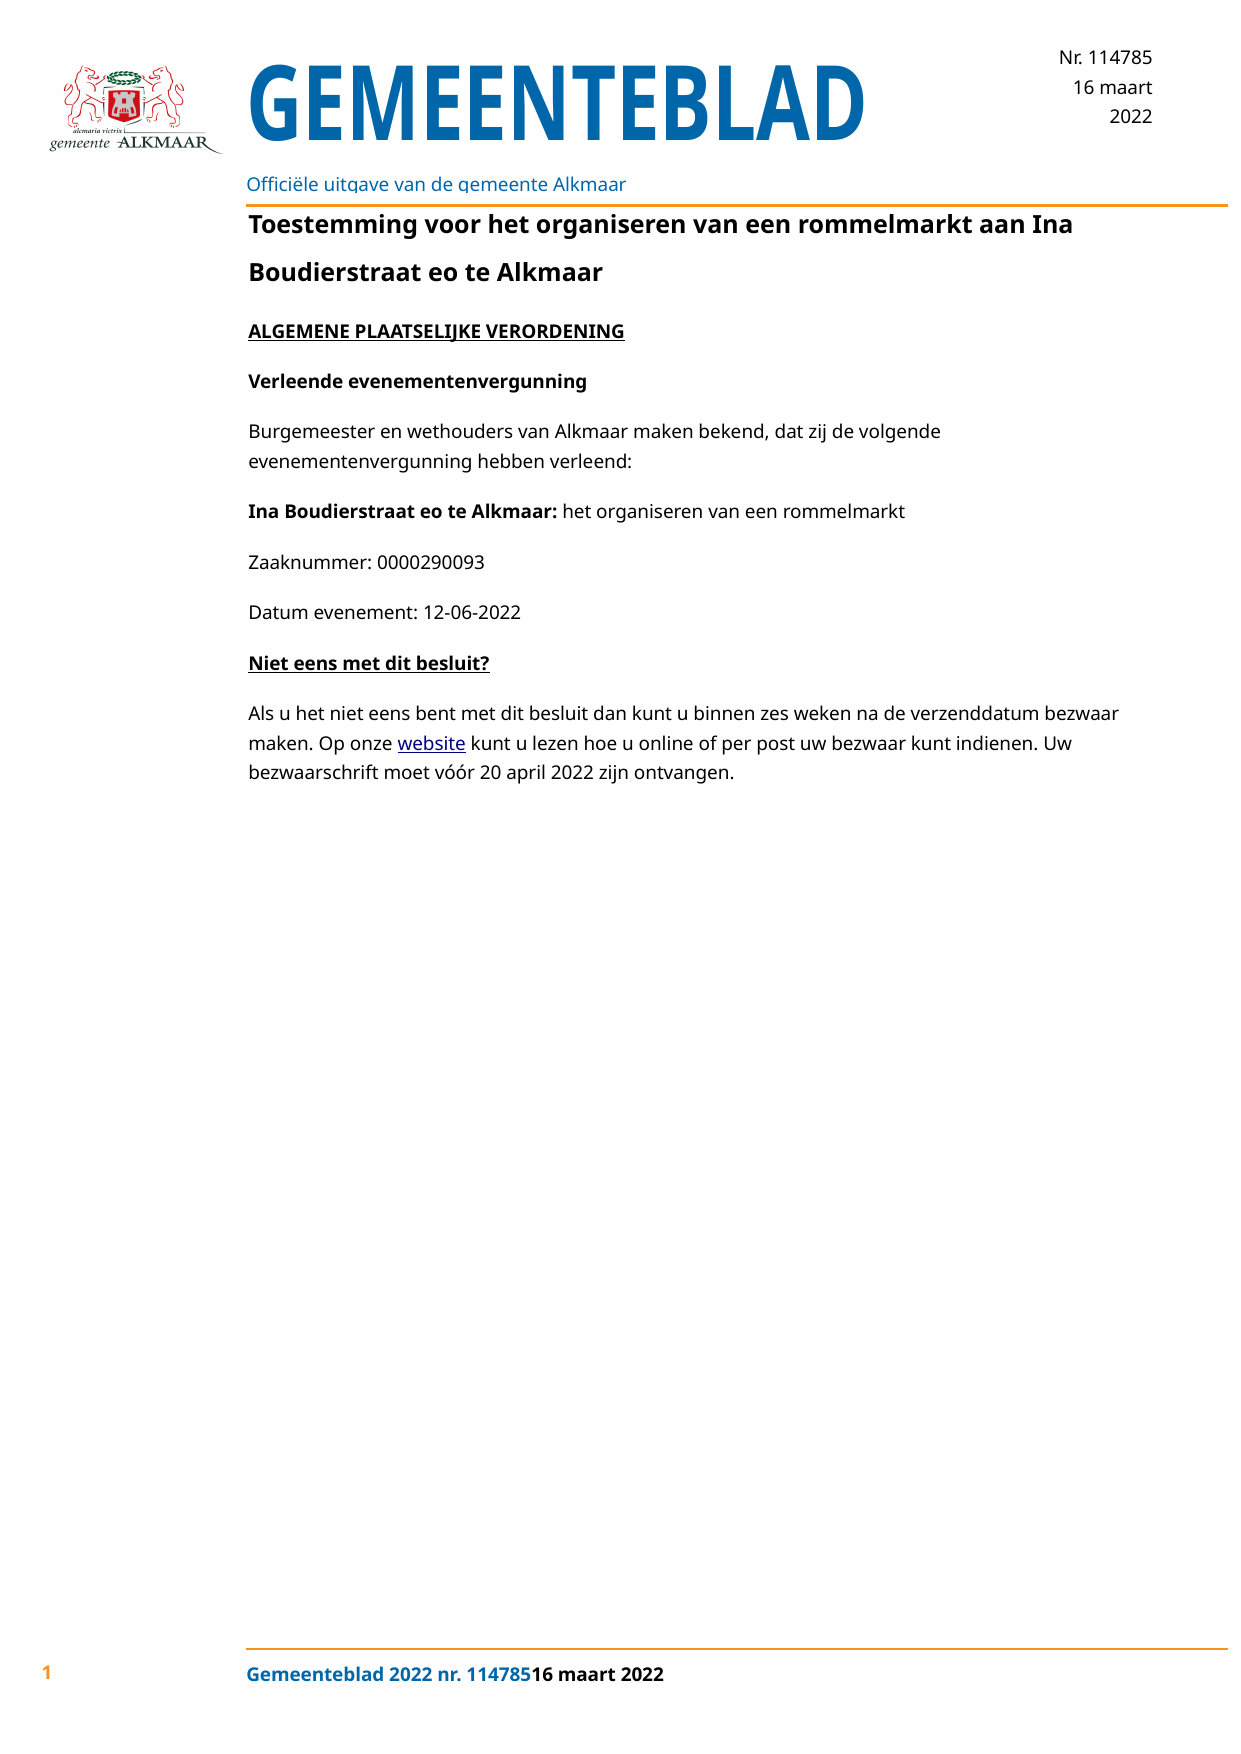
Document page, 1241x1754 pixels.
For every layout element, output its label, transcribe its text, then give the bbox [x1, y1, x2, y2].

text Als u het niet eens bent met dit besluit dan kunt u binnen zes weken na de verzenddatum bezwaar maken. Op onze website kunt u lezen hoe u online of per post uw bezwaar kunt indienen. Uw bezwaarschrift moet vóór 20 april 2022 zijn ontvangen. [248, 700, 1152, 785]
text Verleende evenementenvergunning [248, 368, 1152, 394]
text Niet eens met dit besluit? [248, 650, 1152, 676]
picture [41, 47, 231, 172]
text Datum evenement: 12-06-2022 [248, 599, 1152, 625]
text Toestemming voor het organiseren van een rommelmarkt aan Ina Boudierstraat eo te Alkmaar [248, 207, 1152, 288]
text Ina Boudierstraat eo te Alkmaar: het organiseren van een rommelmarkt [248, 499, 1152, 524]
text Zaaknummer: 0000290093 [248, 549, 1152, 575]
text ALGEMENE PLAATSELIJKE VERORDENING [248, 318, 1152, 344]
text Burgemeester en wethouders van Alkmaar maken bekend, dat zij de volgende evenementenvergunning hebben verleend: [248, 419, 1152, 474]
